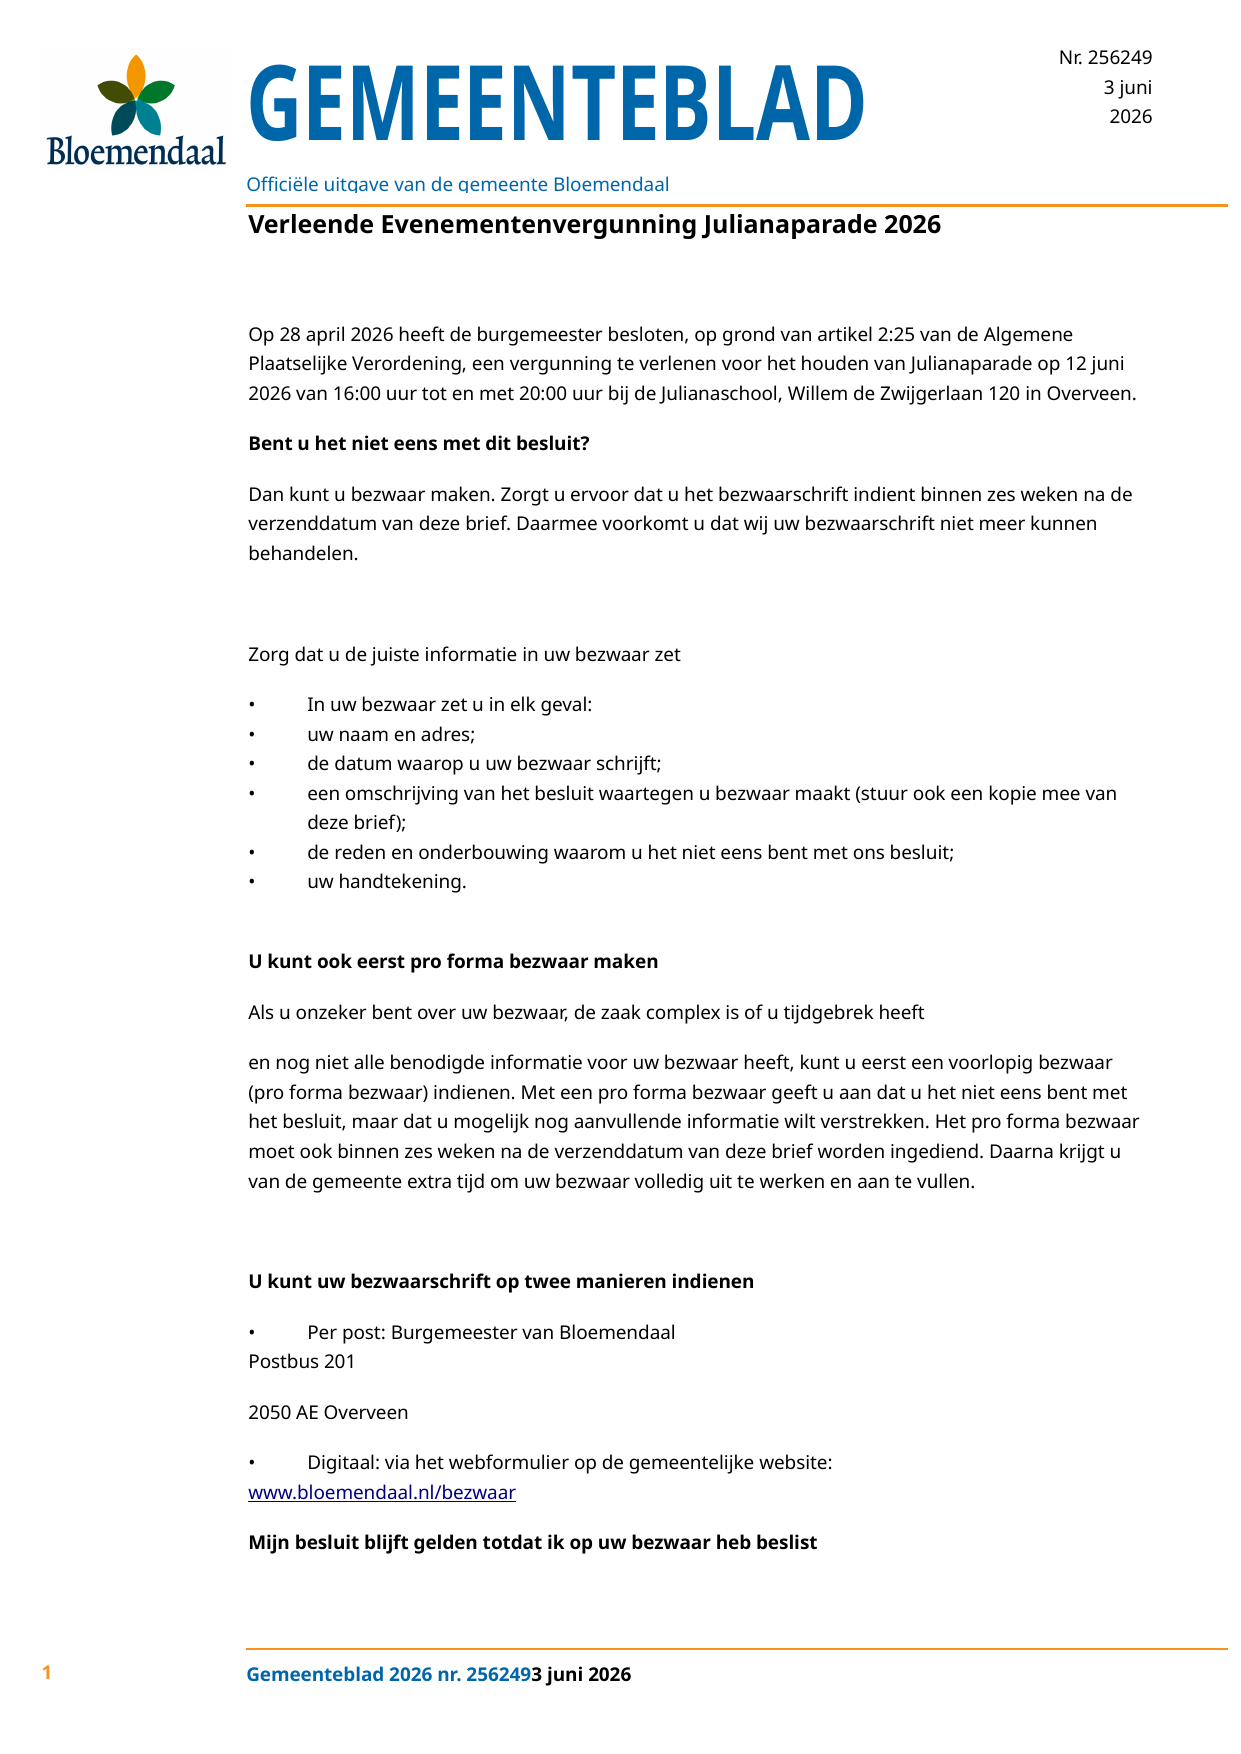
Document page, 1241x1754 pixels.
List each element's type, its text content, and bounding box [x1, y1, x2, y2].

text Verleende Evenementenvergunning Julianaparade 2026 [248, 207, 1152, 241]
list Per post: Burgemeester van Bloemendaal [248, 1319, 1152, 1345]
text www.bloemendaal.nl/bezwaar [248, 1479, 1152, 1505]
text Bent u het niet eens met dit besluit? [248, 430, 1152, 456]
text Dan kunt u bezwaar maken. Zorgt u ervoor dat u het bezwaarschrift indient binnen zes weken na de verzenddatum van deze brief. Daarmee voorkomt u dat wij uw bezwaarschrift niet meer kunnen behandelen. [248, 481, 1152, 566]
text U kunt uw bezwaarschrift op twee manieren indienen [248, 1269, 1152, 1294]
list een omschrijving van het besluit waartegen u bezwaar maakt (stuur ook een kopie mee van deze brief); [248, 780, 1152, 835]
list uw naam en adres; [248, 721, 1152, 746]
list Digitaal: via het webformulier op de gemeentelijke website: [248, 1449, 1152, 1475]
text Op 28 april 2026 heeft de burgemeester besloten, op grond van artikel 2:25 van de Algemene Plaatselijke Verordening, een vergunning te verlenen voor het houden van Julianaparade op 12 juni 2026 van 16:00 uur tot en met 20:00 uur bij de Julianaschool, Willem de Zwijgerlaan 120 in Overveen. [248, 321, 1152, 406]
text Zorg dat u de juiste informatie in uw bezwaar zet [248, 641, 1152, 666]
text Postbus 201 [248, 1349, 1152, 1374]
text en nog niet alle benodigde informatie voor uw bezwaar heeft, kunt u eerst een voorlopig bezwaar (pro forma bezwaar) indienen. Met een pro forma bezwaar geeft u aan dat u het niet eens bent met het besluit, maar dat u mogelijk nog aanvullende informatie wilt verstrekken. Het pro forma bezwaar moet ook binnen zes weken na de verzenddatum van deze brief worden ingediend. Daarna krijgt u van de gemeente extra tijd om uw bezwaar volledig uit te werken en aan te vullen. [248, 1049, 1152, 1193]
list de reden en onderbouwing waarom u het niet eens bent met ons besluit; [248, 839, 1152, 865]
list uw handtekening. [248, 869, 1152, 894]
text 2050 AE Overveen [248, 1399, 1152, 1425]
text Als u onzeker bent over uw bezwaar, de zaak complex is of u tijdgebrek heeft [248, 999, 1152, 1025]
picture [41, 47, 231, 172]
text Mijn besluit blijft gelden totdat ik op uw bezwaar heb beslist [248, 1529, 1152, 1555]
list de datum waarop u uw bezwaar schrijft; [248, 750, 1152, 776]
text U kunt ook eerst pro forma bezwaar maken [248, 949, 1152, 974]
list In uw bezwaar zet u in elk geval: [248, 691, 1152, 717]
